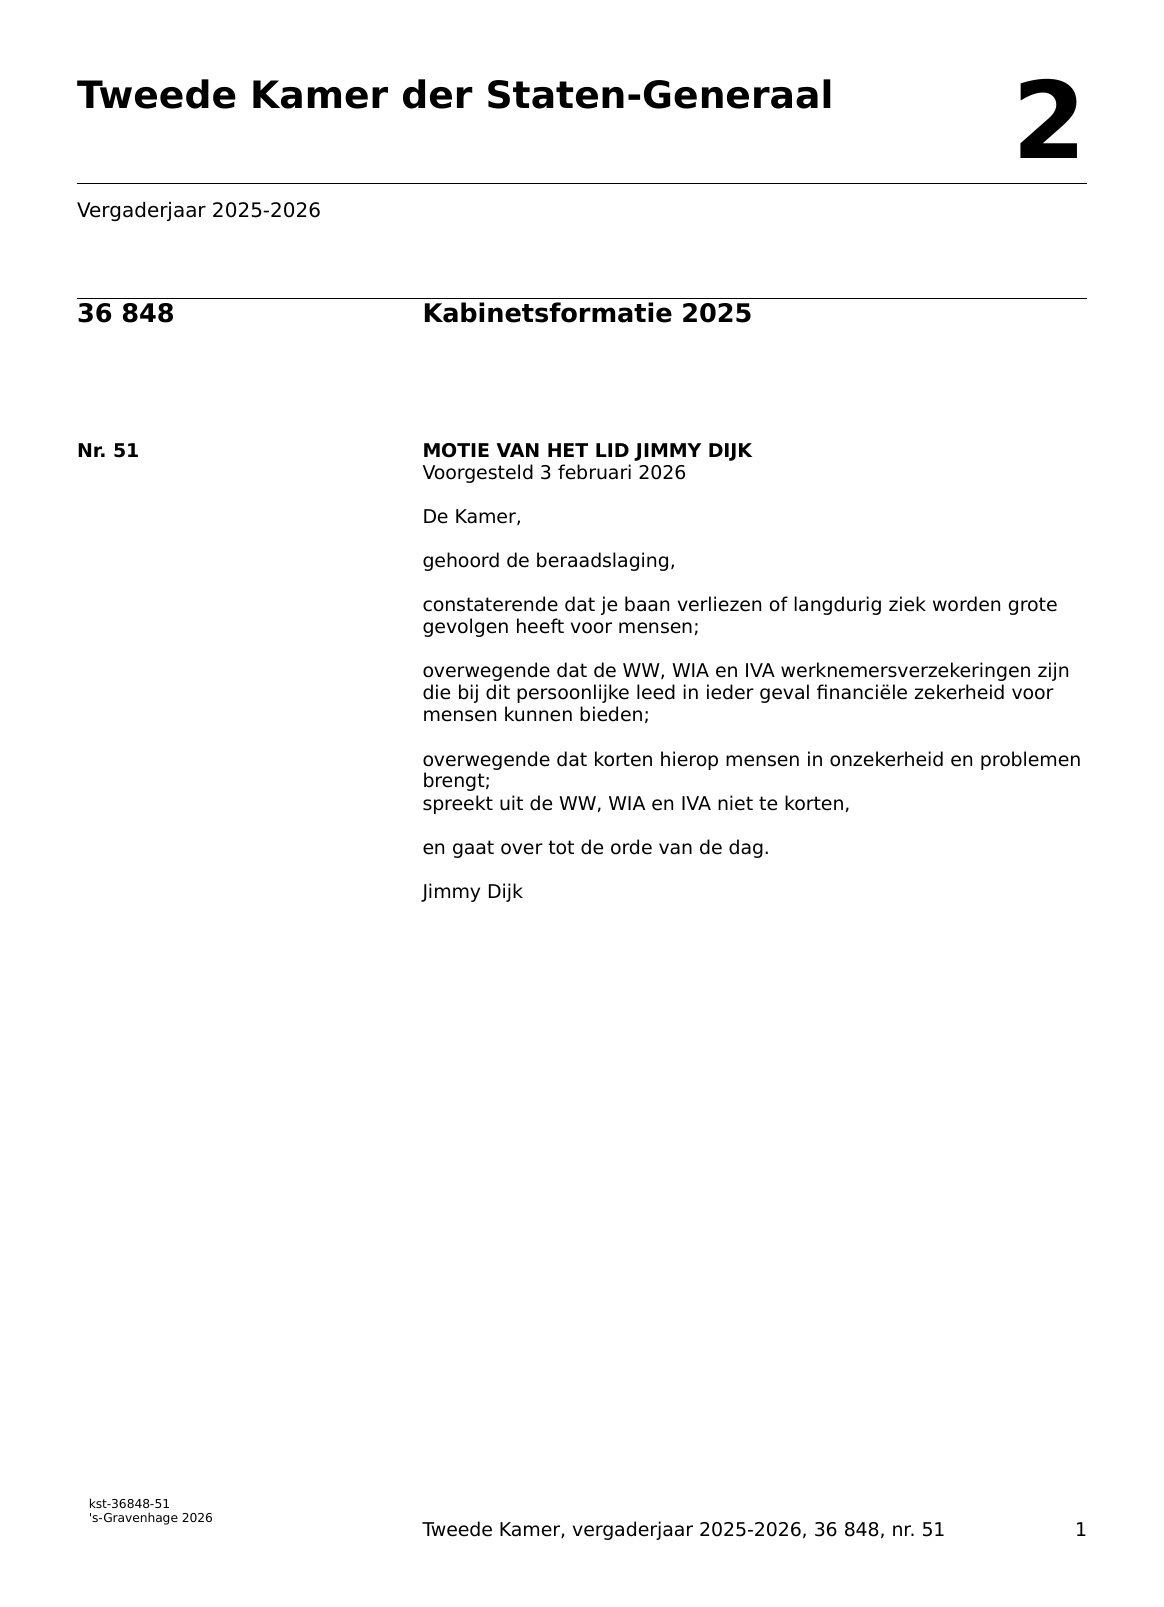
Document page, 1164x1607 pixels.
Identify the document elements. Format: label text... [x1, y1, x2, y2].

table_header 2 [886, 59, 1087, 183]
subtitle Nr. 51 MOTIE VAN HET LID JIMMY DIJK [77, 440, 1087, 462]
text spreekt uit de WW, WIA en IVA niet te korten, [422, 792, 1087, 814]
text overwegende dat de WW, WIA en IVA werknemersverzekeringen zijn die bij dit persoonlijke leed in ieder geval financiële zekerheid voor mensen kunnen bieden; [422, 660, 1087, 726]
table_cell Vergaderjaar 2025-2026 [77, 184, 1087, 298]
text en gaat over tot de orde van de dag. [422, 837, 1087, 858]
text constaterende dat je baan verliezen of langdurig ziek worden grote gevolgen heeft voor mensen; [422, 594, 1087, 638]
text Jimmy Dijk [422, 881, 1087, 903]
text overwegende dat korten hierop mensen in onzekerheid en problemen brengt; [422, 748, 1087, 792]
table_header Tweede Kamer der Staten-Generaal [77, 59, 886, 183]
text De Kamer, [422, 506, 1087, 528]
text gehoord de beraadslaging, [422, 550, 1087, 572]
subtitle 36 848 Kabinetsformatie 2025 [77, 299, 1087, 329]
text 's-Gravenhage 2026 [88, 1511, 323, 1525]
text Voorgesteld 3 februari 2026 [422, 462, 1087, 484]
text kst-36848-51 [88, 1497, 323, 1511]
